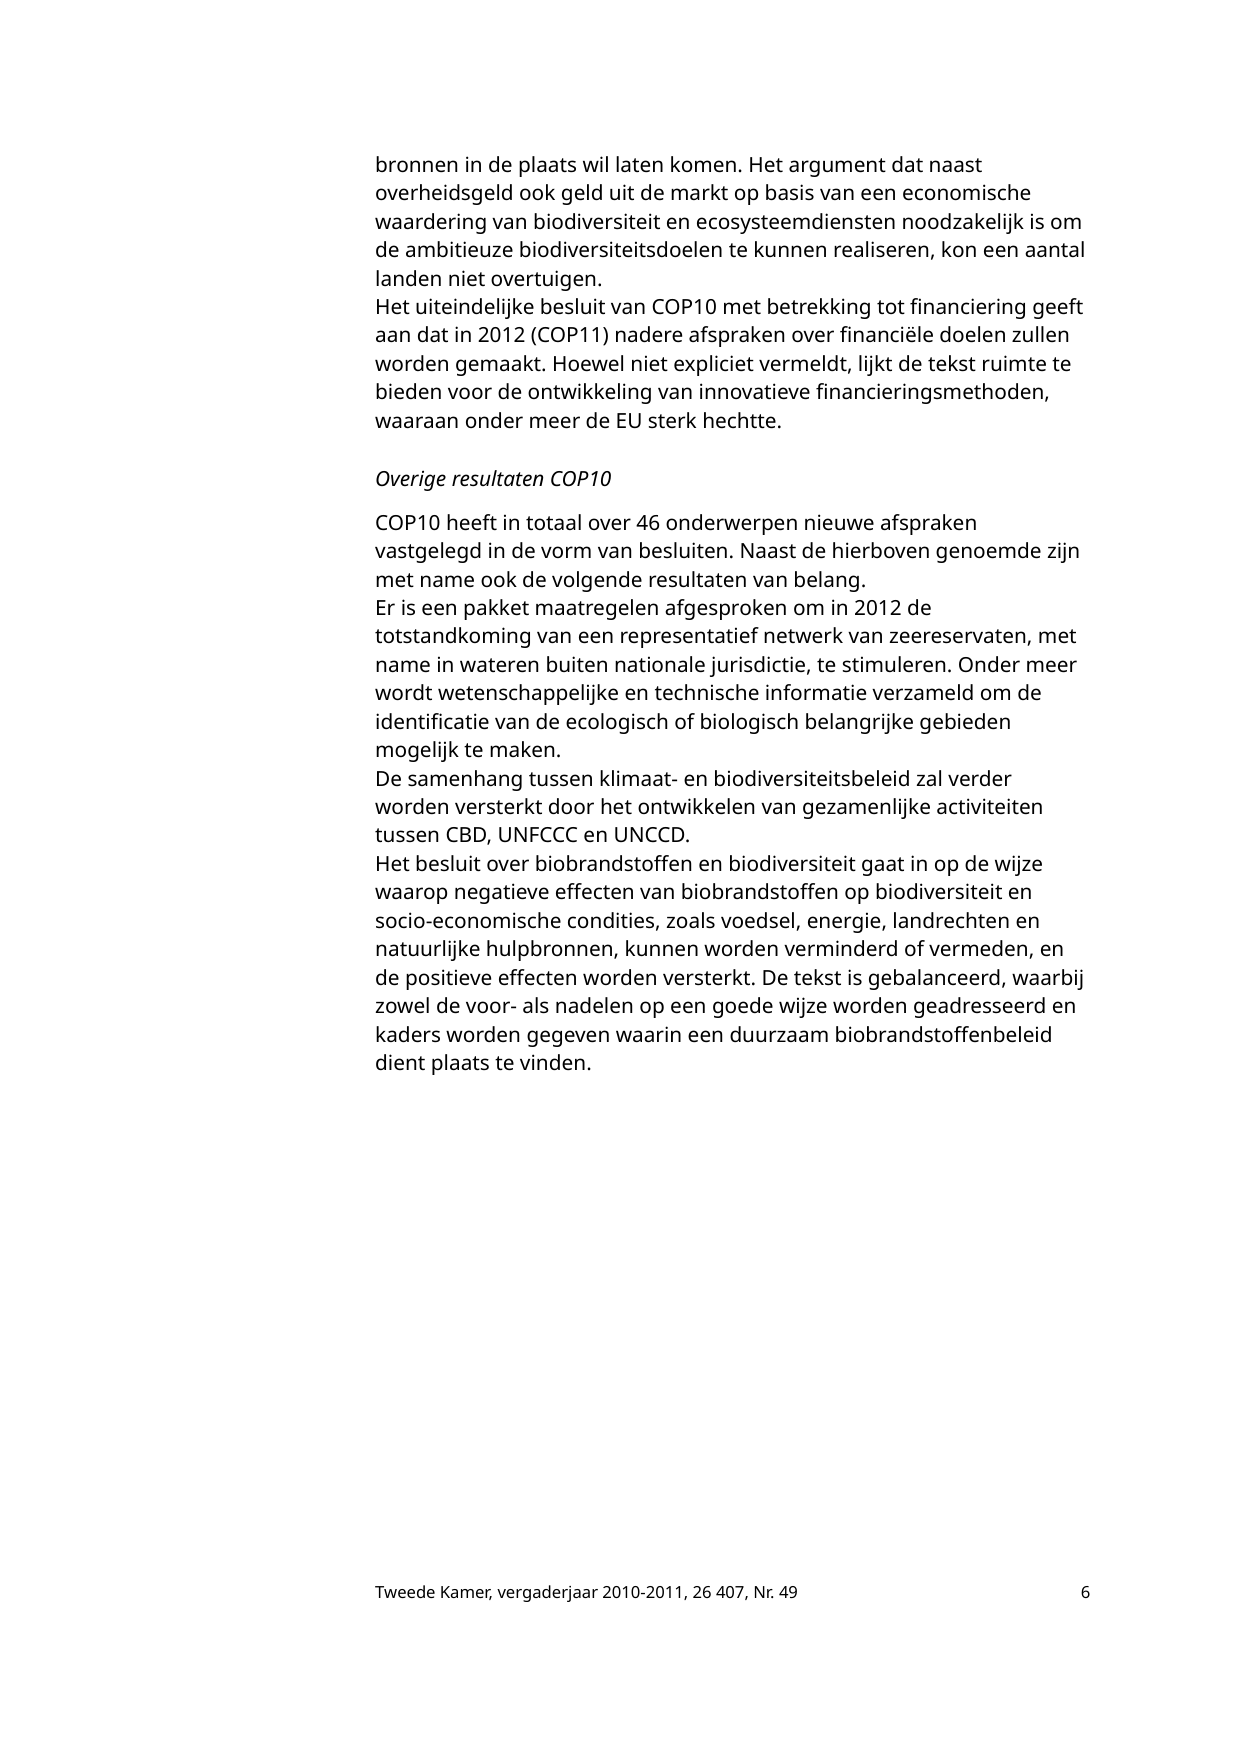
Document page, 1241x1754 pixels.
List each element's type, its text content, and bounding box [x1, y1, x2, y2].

text Er is een pakket maatregelen afgesproken om in 2012 de totstandkoming van een representatief netwerk van zeereservaten, met name in wateren buiten nationale jurisdictie, te stimuleren. Onder meer wordt wetenschappelijke en technische informatie verzameld om de identificatie van de ecologisch of biologisch belangrijke gebieden mogelijk te maken. [375, 593, 1090, 764]
text Het uiteindelijke besluit van COP10 met betrekking tot financiering geeft aan dat in 2012 (COP11) nadere afspraken over financiële doelen zullen worden gemaakt. Hoewel niet expliciet vermeldt, lijkt de tekst ruimte te bieden voor de ontwikkeling van innovatieve financieringsmethoden, waaraan onder meer de EU sterk hechtte. [375, 292, 1090, 434]
text De samenhang tussen klimaat- en biodiversiteitsbeleid zal verder worden versterkt door het ontwikkelen van gezamenlijke activiteiten tussen CBD, UNFCCC en UNCCD. [375, 764, 1090, 849]
text COP10 heeft in totaal over 46 onderwerpen nieuwe afspraken vastgelegd in de vorm van besluiten. Naast de hierboven genoemde zijn met name ook de volgende resultaten van belang. [375, 508, 1090, 593]
text Het besluit over biobrandstoffen en biodiversiteit gaat in op de wijze waarop negatieve effecten van biobrandstoffen op biodiversiteit en socio-economische condities, zoals voedsel, energie, landrechten en natuurlijke hulpbronnen, kunnen worden verminderd of vermeden, en de positieve effecten worden versterkt. De tekst is gebalanceerd, waarbij zowel de voor- als nadelen op een goede wijze worden geadresseerd en kaders worden gegeven waarin een duurzaam biobrandstoffenbeleid dient plaats te vinden. [375, 849, 1090, 1077]
text bronnen in de plaats wil laten komen. Het argument dat naast overheidsgeld ook geld uit de markt op basis van een economische waardering van biodiversiteit en ecosysteemdiensten noodzakelijk is om de ambitieuze biodiversiteitsdoelen te kunnen realiseren, kon een aantal landen niet overtuigen. [375, 150, 1090, 292]
text Overige resultaten COP10 [375, 464, 1090, 493]
